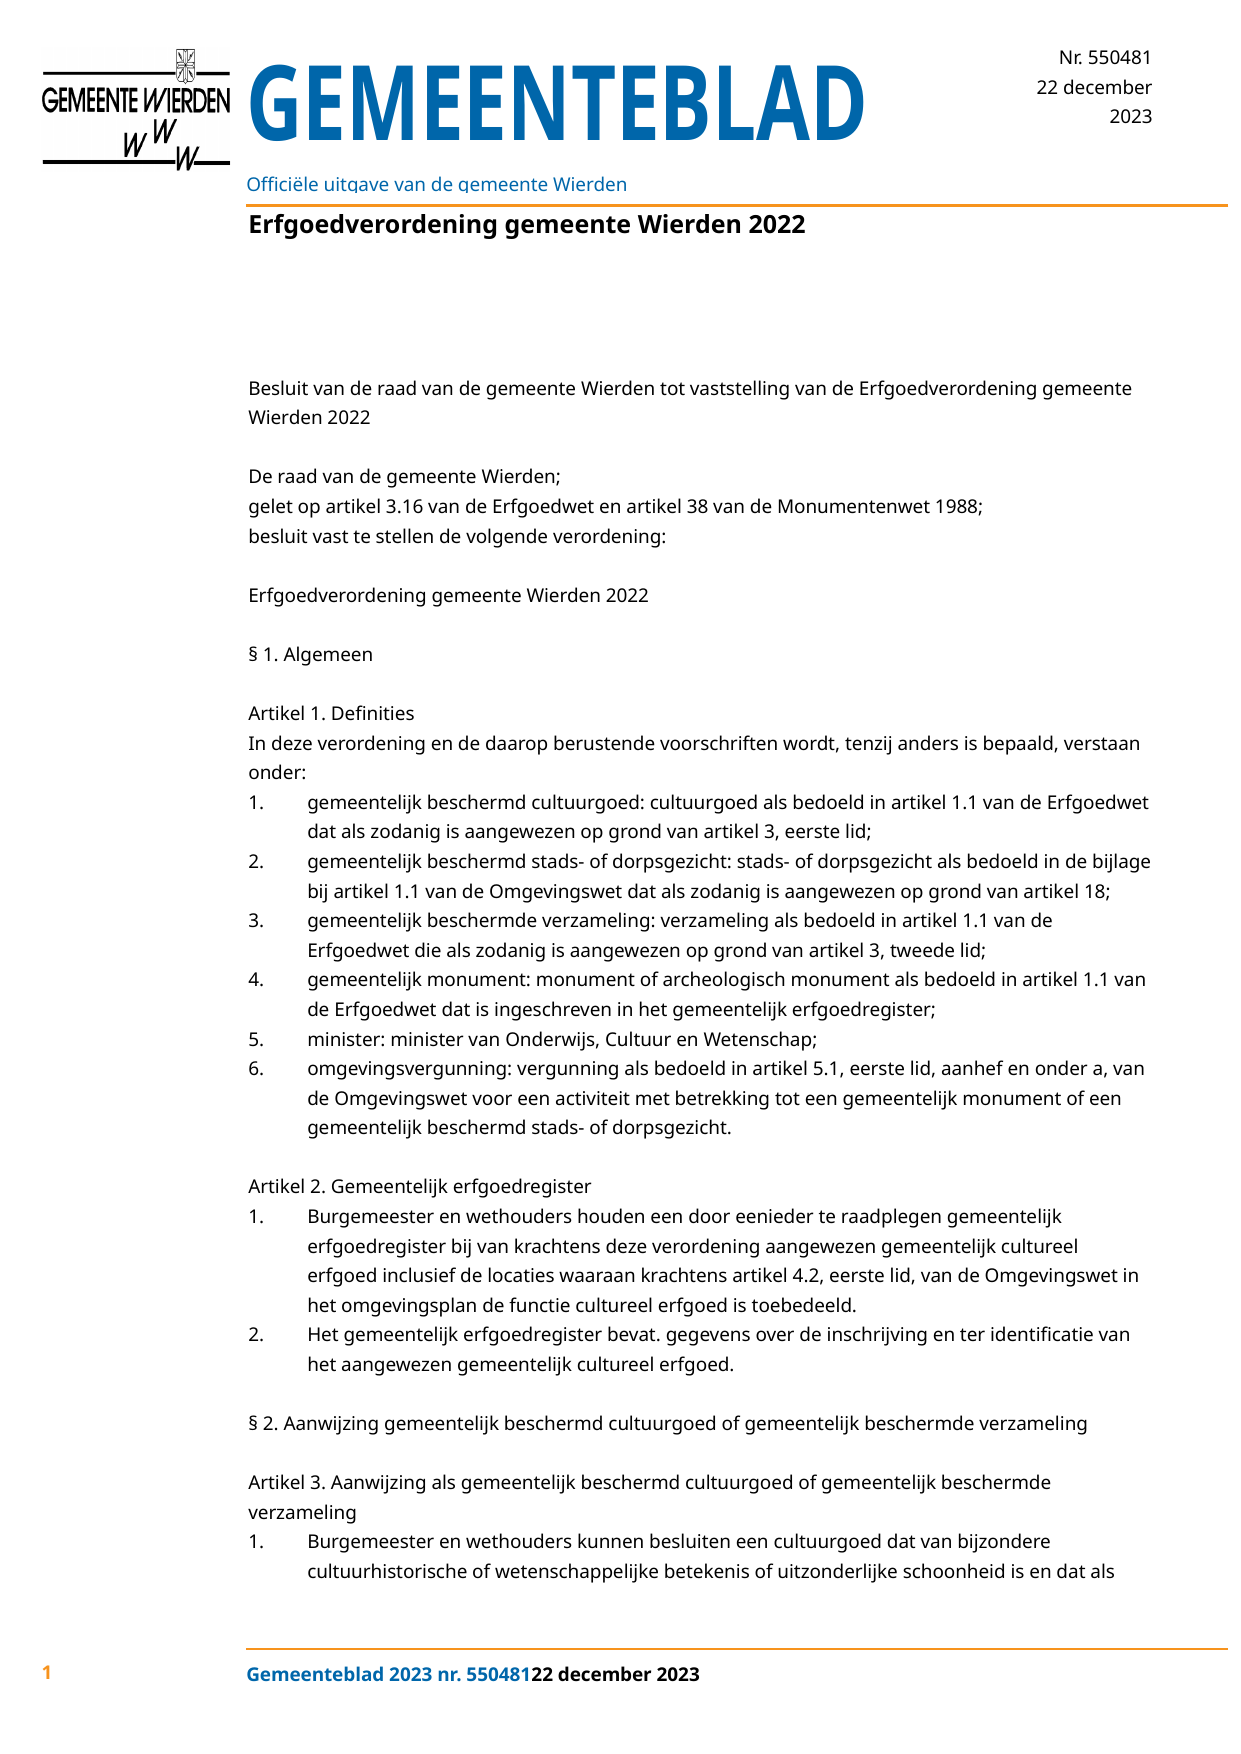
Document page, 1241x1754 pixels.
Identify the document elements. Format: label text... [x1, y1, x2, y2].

text Artikel 1. Definities [248, 700, 1152, 726]
text gelet op artikel 3.16 van de Erfgoedwet en artikel 38 van de Monumentenwet 1988; [248, 493, 1152, 519]
list Het gemeentelijk erfgoedregister bevat. gegevens over de inschrijving en ter identificatie van het aangewezen gemeentelijk cultureel erfgoed. [248, 1322, 1152, 1377]
text § 1. Algemeen [248, 641, 1152, 667]
text Erfgoedverordening gemeente Wierden 2022 [248, 207, 1152, 241]
list gemeentelijk beschermde verzameling: verzameling als bedoeld in artikel 1.1 van de Erfgoedwet die als zodanig is aangewezen op grond van artikel 3, tweede lid; [248, 907, 1152, 963]
picture [41, 47, 231, 172]
text Besluit van de raad van de gemeente Wierden tot vaststelling van de Erfgoedverordening gemeente Wierden 2022 [248, 375, 1152, 430]
list minister: minister van Onderwijs, Cultuur en Wetenschap; [248, 1026, 1152, 1051]
text § 2. Aanwijzing gemeentelijk beschermd cultuurgoed of gemeentelijk beschermde verzameling [248, 1410, 1152, 1436]
text besluit vast te stellen de volgende verordening: [248, 523, 1152, 548]
text Artikel 2. Gemeentelijk erfgoedregister [248, 1174, 1152, 1199]
text De raad van de gemeente Wierden; [248, 464, 1152, 489]
list gemeentelijk monument: monument of archeologisch monument als bedoeld in artikel 1.1 van de Erfgoedwet dat is ingeschreven in het gemeentelijk erfgoedregister; [248, 967, 1152, 1022]
list gemeentelijk beschermd stads- of dorpsgezicht: stads- of dorpsgezicht als bedoeld in de bijlage bij artikel 1.1 van de Omgevingswet dat als zodanig is aangewezen op grond van artikel 18; [248, 848, 1152, 903]
text In deze verordening en de daarop berustende voorschriften wordt, tenzij anders is bepaald, verstaan onder: [248, 730, 1152, 785]
list Burgemeester en wethouders kunnen besluiten een cultuurgoed dat van bijzondere cultuurhistorische of wetenschappelijke betekenis of uitzonderlijke schoonheid is en dat als [248, 1529, 1152, 1584]
text Artikel 3. Aanwijzing als gemeentelijk beschermd cultuurgoed of gemeentelijk beschermde verzameling [248, 1469, 1152, 1525]
text Erfgoedverordening gemeente Wierden 2022 [248, 582, 1152, 608]
list Burgemeester en wethouders houden een door eenieder te raadplegen gemeentelijk erfgoedregister bij van krachtens deze verordening aangewezen gemeentelijk cultureel erfgoed inclusief de locaties waaraan krachtens artikel 4.2, eerste lid, van de Omgevingswet in het omgevingsplan de functie cultureel erfgoed is toebedeeld. [248, 1203, 1152, 1318]
list omgevingsvergunning: vergunning als bedoeld in artikel 5.1, eerste lid, aanhef en onder a, van de Omgevingswet voor een activiteit met betrekking tot een gemeentelijk monument of een gemeentelijk beschermd stads- of dorpsgezicht. [248, 1055, 1152, 1140]
list gemeentelijk beschermd cultuurgoed: cultuurgoed als bedoeld in artikel 1.1 van de Erfgoedwet dat als zodanig is aangewezen op grond van artikel 3, eerste lid; [248, 789, 1152, 844]
